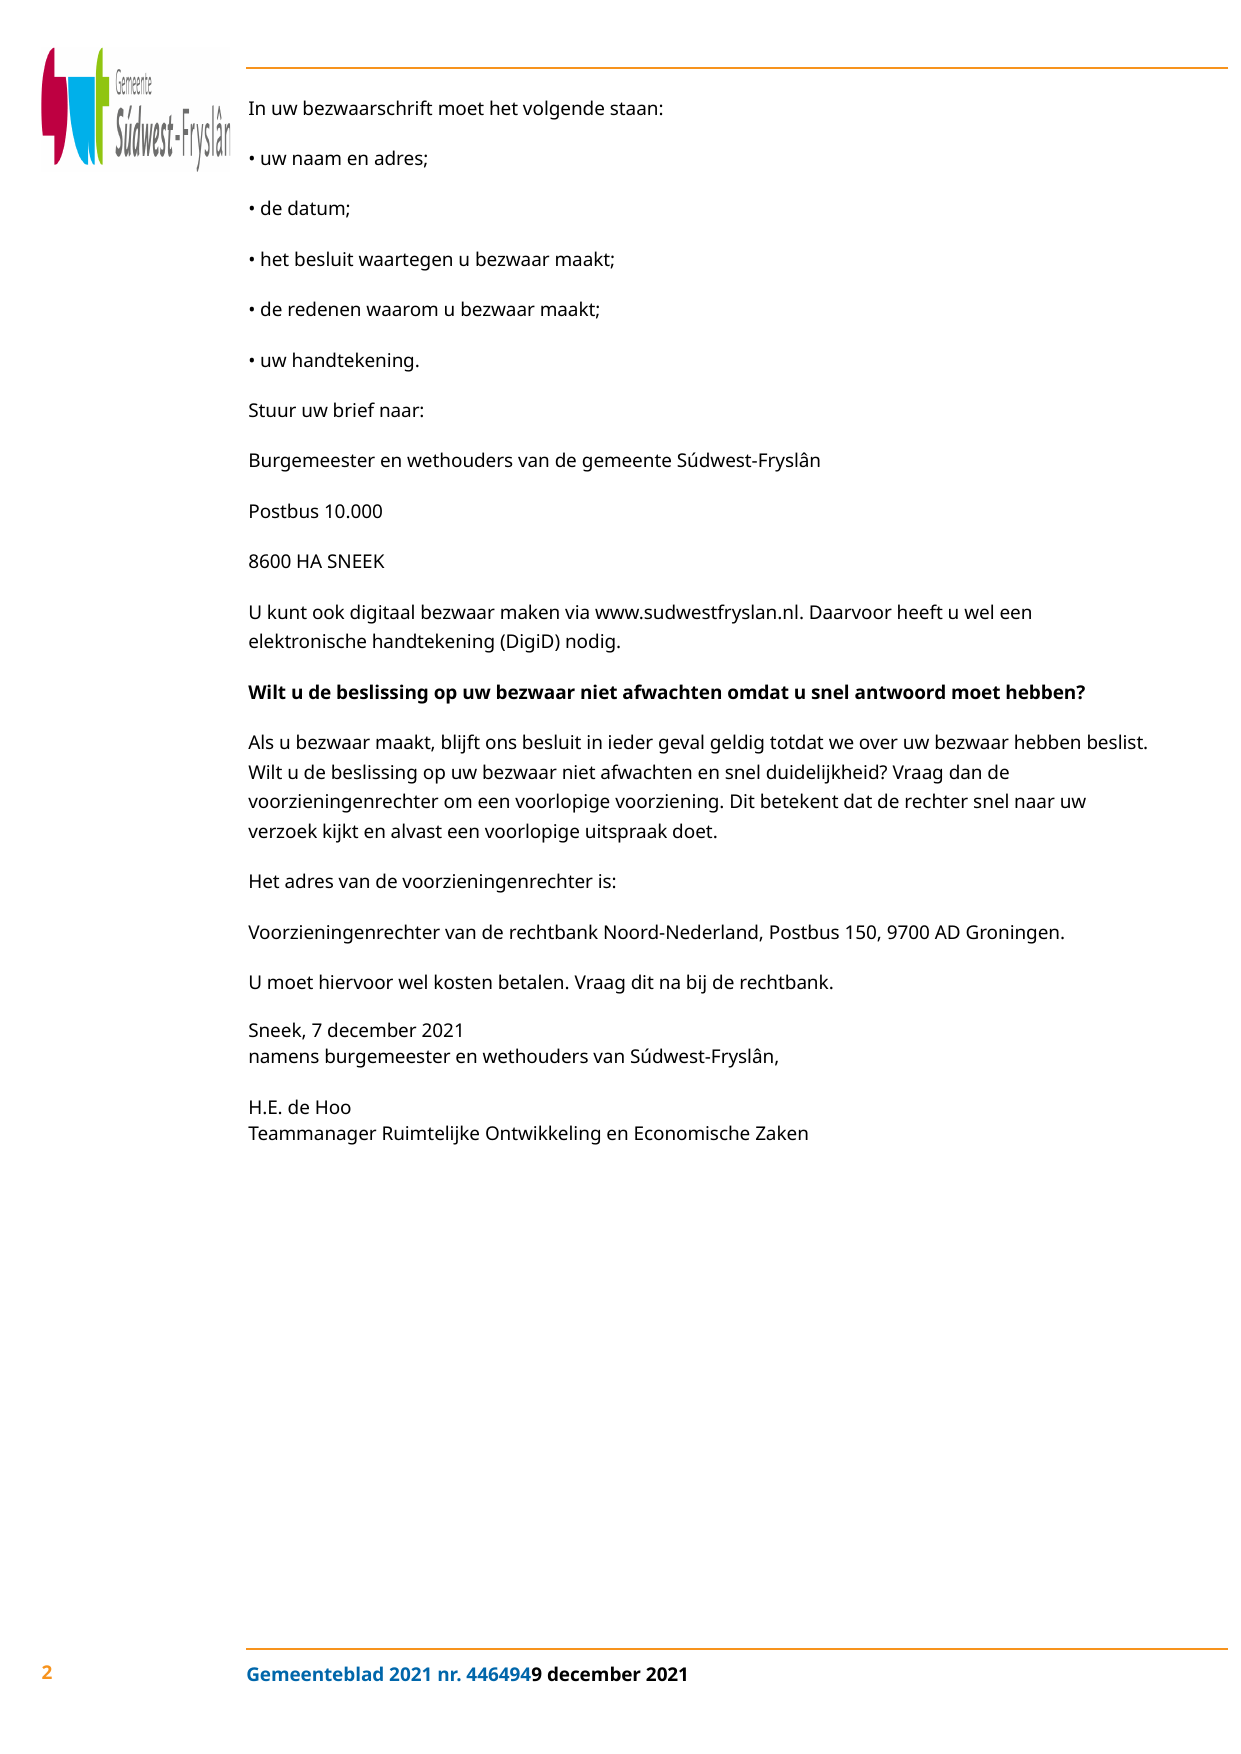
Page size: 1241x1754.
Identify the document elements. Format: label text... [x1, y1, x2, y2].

text Het adres van de voorzieningenrechter is: [248, 868, 1152, 894]
text Burgemeester en wethouders van de gemeente Súdwest-Fryslân [248, 448, 1152, 473]
text Wilt u de beslissing op uw bezwaar niet afwachten omdat u snel antwoord moet hebben? [248, 679, 1152, 705]
text H.E. de Hoo [248, 1094, 1152, 1120]
text Stuur uw brief naar: [248, 397, 1152, 423]
text Postbus 10.000 [248, 498, 1152, 524]
text • uw naam en adres; [248, 145, 1152, 171]
text Teammanager Ruimtelijke Ontwikkeling en Economische Zaken [248, 1120, 1152, 1146]
text Voorzieningenrechter van de rechtbank Noord-Nederland, Postbus 150, 9700 AD Groningen. [248, 919, 1152, 945]
text • uw handtekening. [248, 347, 1152, 373]
text In uw bezwaarschrift moet het volgende staan: [248, 95, 1152, 121]
text U moet hiervoor wel kosten betalen. Vraag dit na bij de rechtbank. [248, 969, 1152, 995]
text U kunt ook digitaal bezwaar maken via www.sudwestfryslan.nl. Daarvoor heeft u wel een elektronische handtekening (DigiD) nodig. [248, 599, 1152, 654]
text Sneek, 7 december 2021 [248, 1017, 1152, 1043]
text • het besluit waartegen u bezwaar maakt; [248, 246, 1152, 272]
text • de redenen waarom u bezwaar maakt; [248, 296, 1152, 322]
text • de datum; [248, 196, 1152, 221]
picture [41, 47, 231, 172]
text 8600 HA SNEEK [248, 548, 1152, 574]
text Als u bezwaar maakt, blijft ons besluit in ieder geval geldig totdat we over uw bezwaar hebben beslist. Wilt u de beslissing op uw bezwaar niet afwachten en snel duidelijkheid? Vraag dan de voorzieningenrechter om een voorlopige voorziening. Dit betekent dat de rechter snel naar uw verzoek kijkt en alvast een voorlopige uitspraak doet. [248, 729, 1152, 844]
text namens burgemeester en wethouders van Súdwest-Fryslân, [248, 1043, 1152, 1069]
